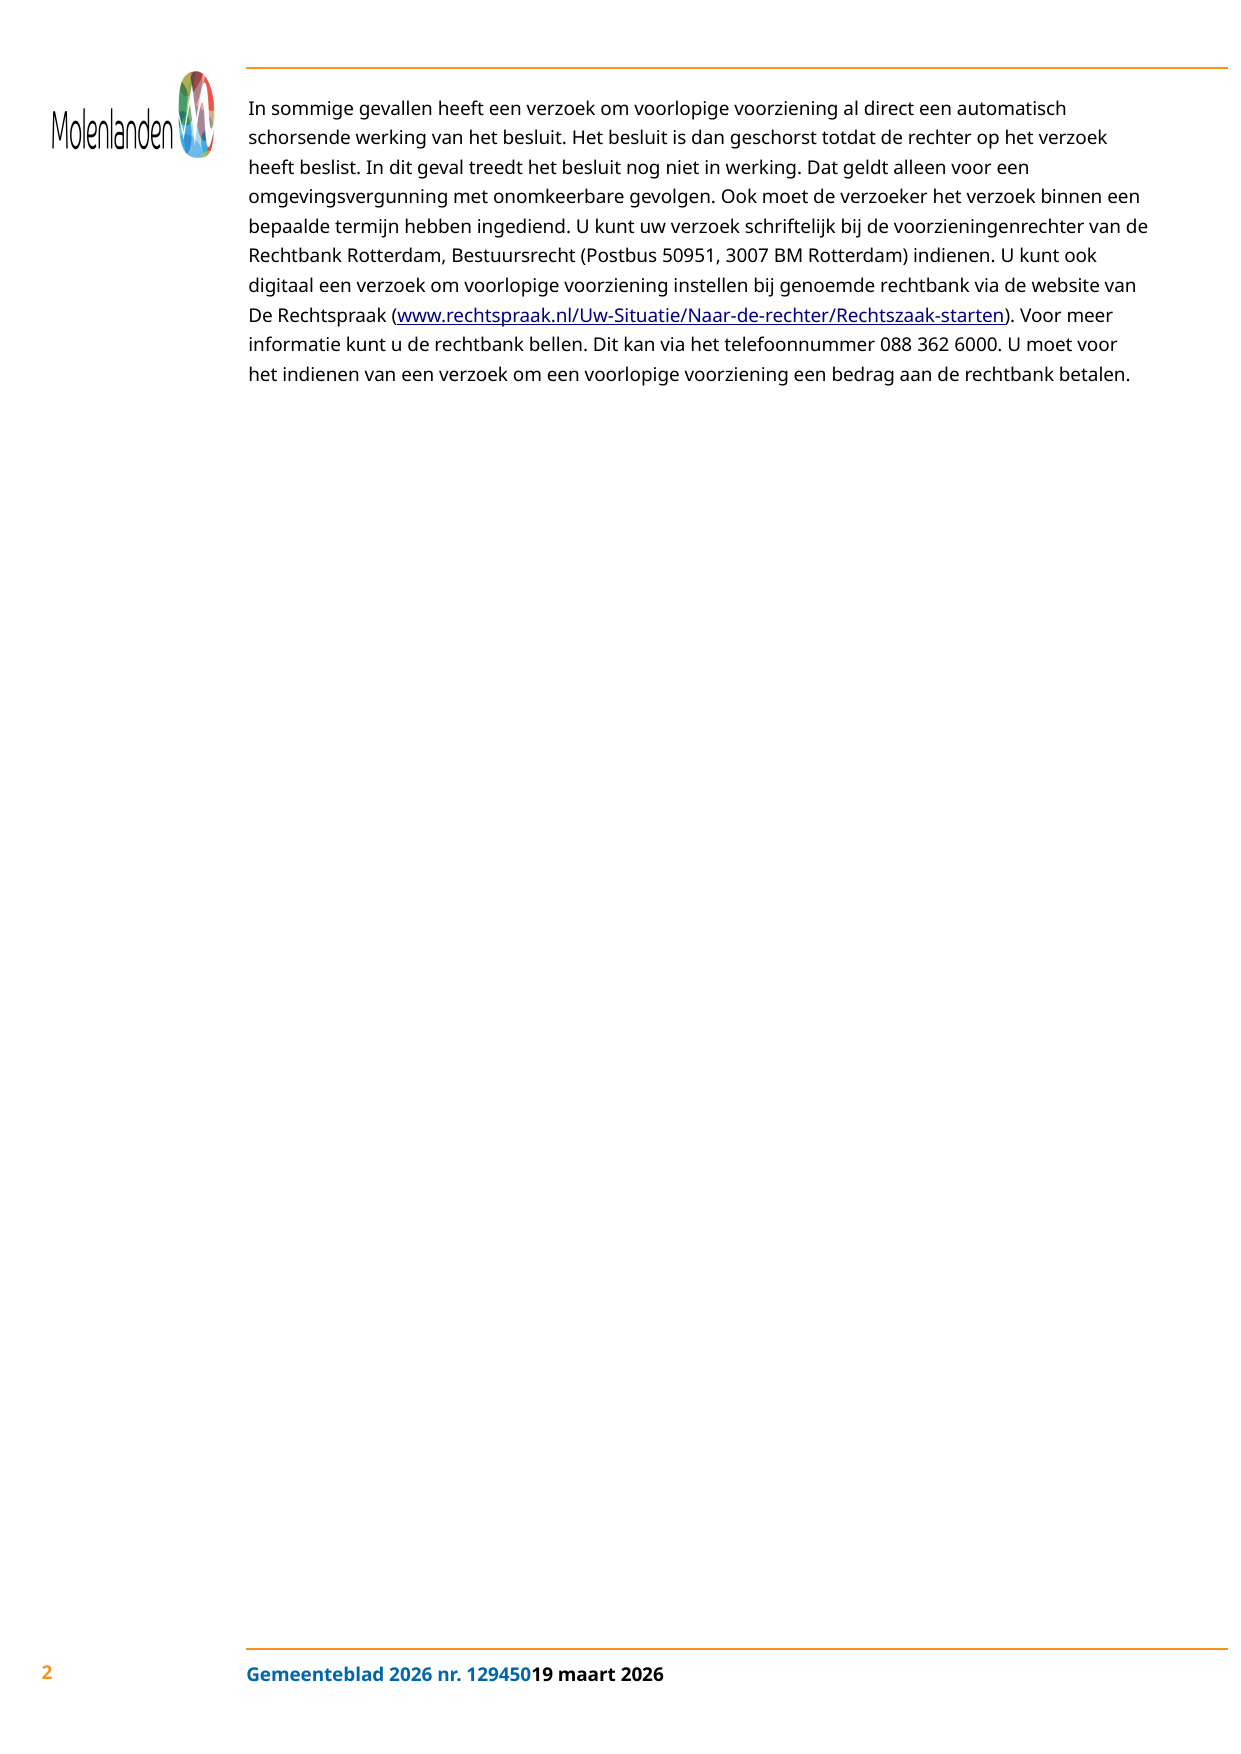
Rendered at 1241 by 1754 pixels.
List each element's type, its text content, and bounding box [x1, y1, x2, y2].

text In sommige gevallen heeft een verzoek om voorlopige voorziening al direct een automatisch schorsende werking van het besluit. Het besluit is dan geschorst totdat de rechter op het verzoek heeft beslist. In dit geval treedt het besluit nog niet in werking. Dat geldt alleen voor een omgevingsvergunning met onomkeerbare gevolgen. Ook moet de verzoeker het verzoek binnen een bepaalde termijn hebben ingediend. U kunt uw verzoek schriftelijk bij de voorzieningenrechter van de Rechtbank Rotterdam, Bestuursrecht (Postbus 50951, 3007 BM Rotterdam) indienen. U kunt ook digitaal een verzoek om voorlopige voorziening instellen bij genoemde rechtbank via de website van De Rechtspraak (www.rechtspraak.nl/Uw-Situatie/Naar-de-rechter/Rechtszaak-starten). Voor meer informatie kunt u de rechtbank bellen. Dit kan via het telefoonnummer 088 362 6000. U moet voor het indienen van een verzoek om een voorlopige voorziening een bedrag aan de rechtbank betalen. [248, 95, 1152, 387]
picture [41, 47, 231, 172]
